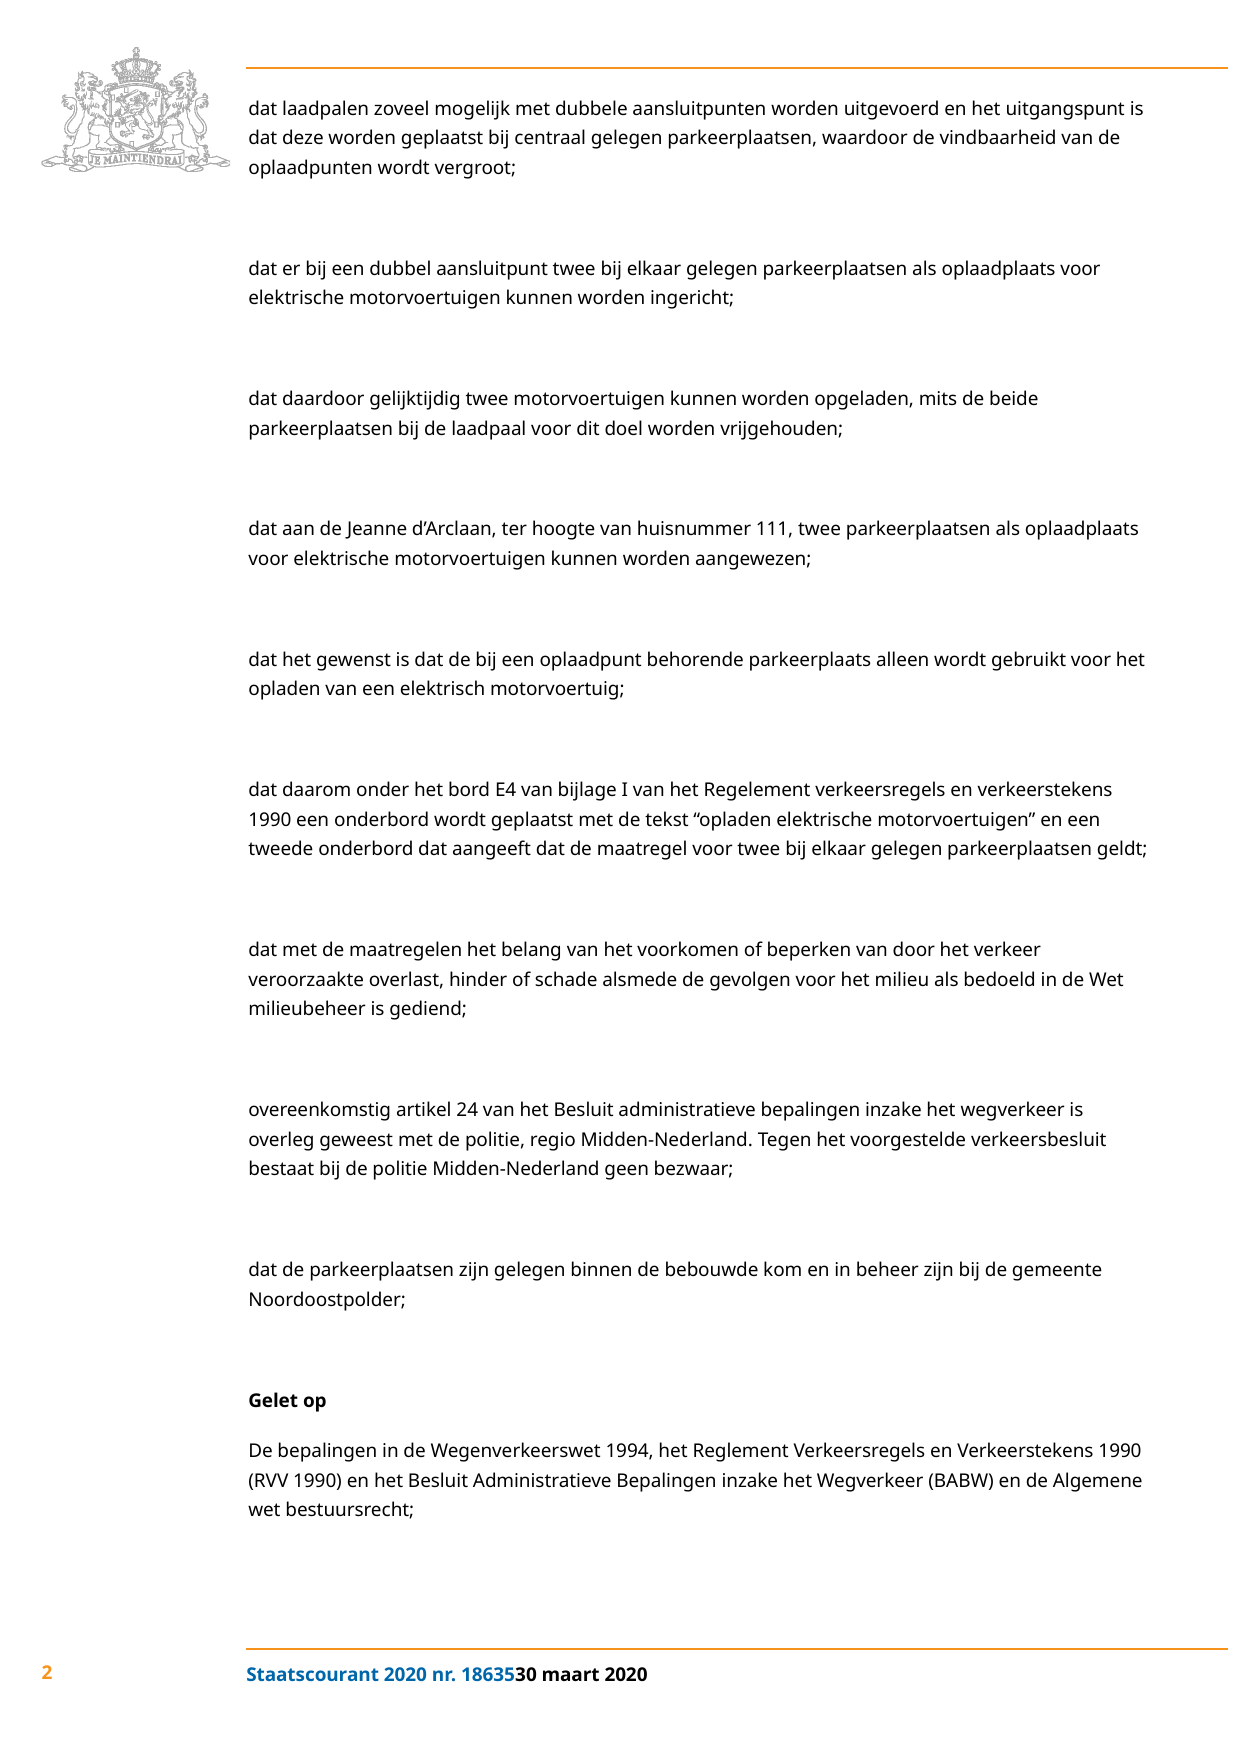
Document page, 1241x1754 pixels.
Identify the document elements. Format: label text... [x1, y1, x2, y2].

text Gelet op [248, 1387, 1152, 1413]
text dat het gewenst is dat de bij een oplaadpunt behorende parkeerplaats alleen wordt gebruikt voor het opladen van een elektrisch motorvoertuig; [248, 646, 1152, 701]
text De bepalingen in de Wegenverkeerswet 1994, het Reglement Verkeersregels en Verkeerstekens 1990 (RVV 1990) en het Besluit Administratieve Bepalingen inzake het Wegverkeer (BABW) en de Algemene wet bestuursrecht; [248, 1437, 1152, 1522]
text dat met de maatregelen het belang van het voorkomen of beperken van door het verkeer veroorzaakte overlast, hinder of schade alsmede de gevolgen voor het milieu als bedoeld in de Wet milieubeheer is gediend; [248, 936, 1152, 1021]
text overeenkomstig artikel 24 van het Besluit administratieve bepalingen inzake het wegverkeer is overleg geweest met de politie, regio Midden-Nederland. Tegen het voorgestelde verkeersbesluit bestaat bij de politie Midden-Nederland geen bezwaar; [248, 1096, 1152, 1181]
text dat laadpalen zoveel mogelijk met dubbele aansluitpunten worden uitgevoerd en het uitgangspunt is dat deze worden geplaatst bij centraal gelegen parkeerplaatsen, waardoor de vindbaarheid van de oplaadpunten wordt vergroot; [248, 95, 1152, 180]
text dat aan de Jeanne d’Arclaan, ter hoogte van huisnummer 111, twee parkeerplaatsen als oplaadplaats voor elektrische motorvoertuigen kunnen worden aangewezen; [248, 516, 1152, 571]
picture [41, 47, 231, 172]
text dat daarom onder het bord E4 van bijlage I van het Regelement verkeersregels en verkeerstekens 1990 een onderbord wordt geplaatst met de tekst “opladen elektrische motorvoertuigen” en een tweede onderbord dat aangeeft dat de maatregel voor twee bij elkaar gelegen parkeerplaatsen geldt; [248, 776, 1152, 861]
text dat de parkeerplaatsen zijn gelegen binnen de bebouwde kom en in beheer zijn bij de gemeente Noordoostpolder; [248, 1256, 1152, 1312]
text dat er bij een dubbel aansluitpunt twee bij elkaar gelegen parkeerplaatsen als oplaadplaats voor elektrische motorvoertuigen kunnen worden ingericht; [248, 255, 1152, 310]
text dat daardoor gelijktijdig twee motorvoertuigen kunnen worden opgeladen, mits de beide parkeerplaatsen bij de laadpaal voor dit doel worden vrijgehouden; [248, 385, 1152, 441]
